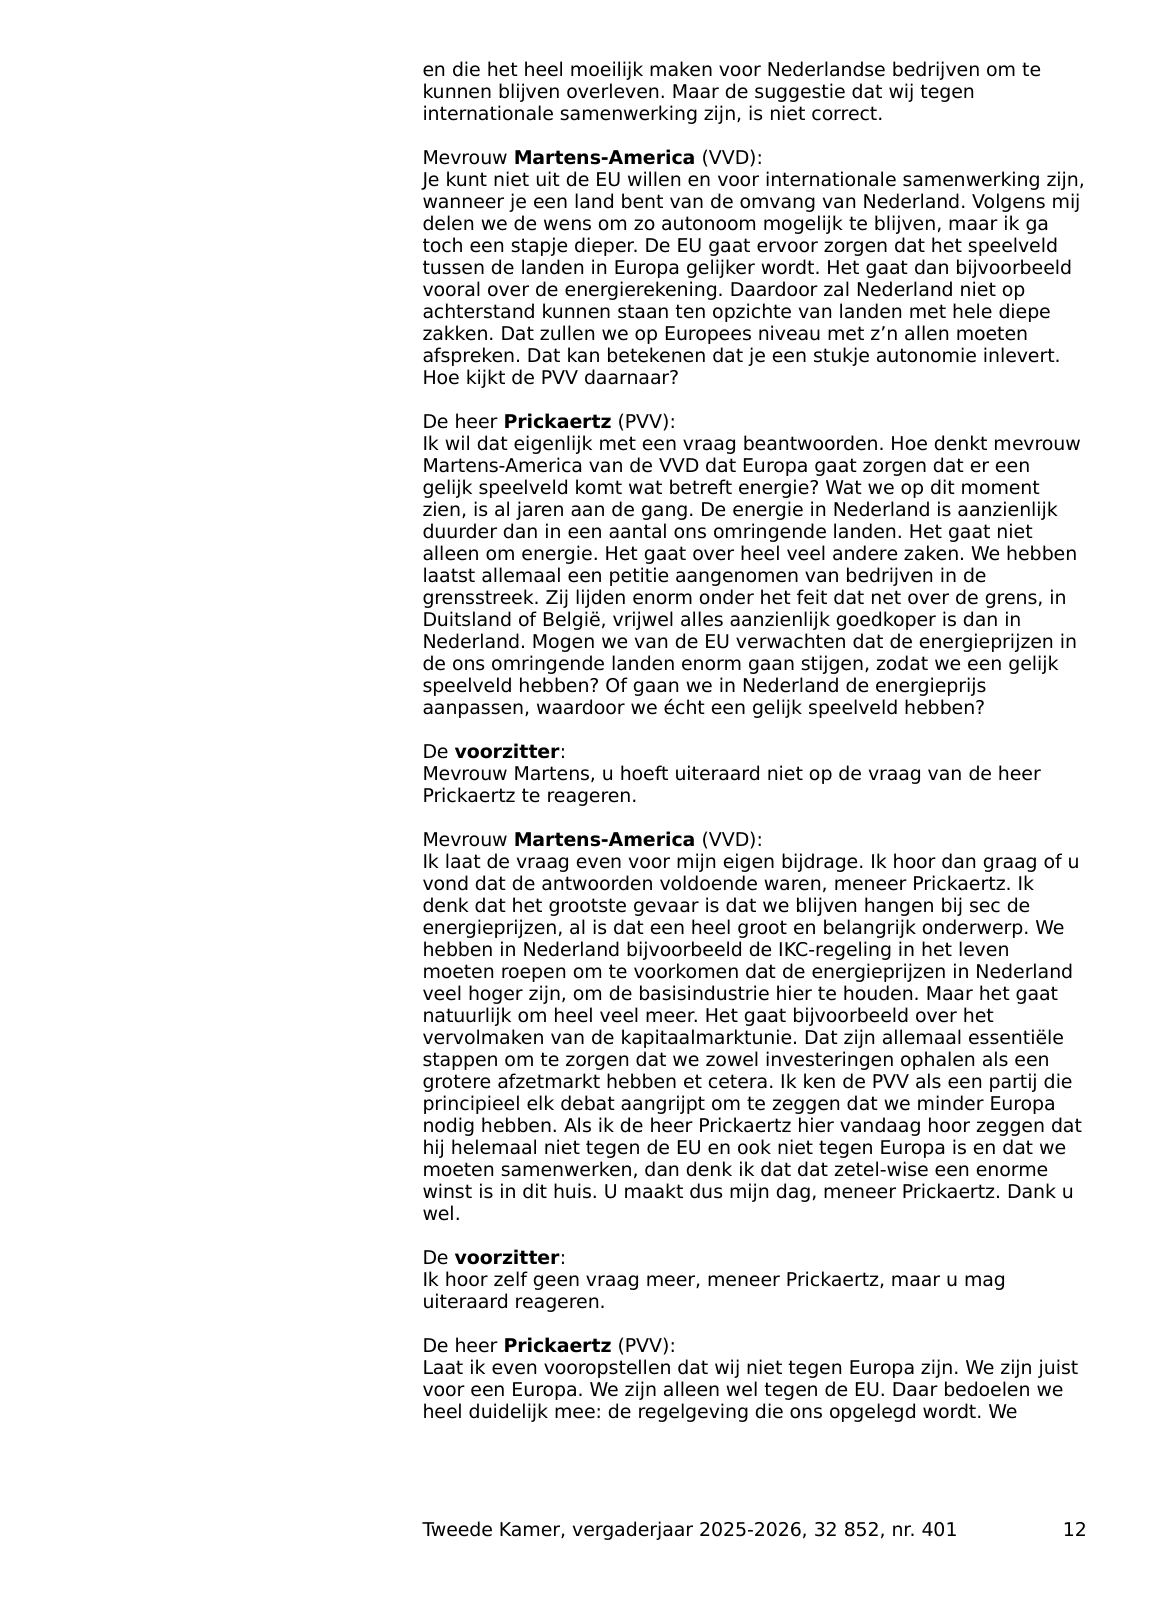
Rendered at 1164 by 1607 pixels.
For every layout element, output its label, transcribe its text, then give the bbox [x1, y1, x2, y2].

text Ik hoor zelf geen vraag meer, meneer Prickaertz, maar u mag uiteraard reageren. [422, 1269, 1087, 1313]
text Je kunt niet uit de EU willen en voor internationale samenwerking zijn, wanneer je een land bent van de omvang van Nederland. Volgens mij delen we de wens om zo autonoom mogelijk te blijven, maar ik ga toch een stapje dieper. De EU gaat ervoor zorgen dat het speelveld tussen de landen in Europa gelijker wordt. Het gaat dan bijvoorbeeld vooral over de energierekening. Daardoor zal Nederland niet op achterstand kunnen staan ten opzichte van landen met hele diepe zakken. Dat zullen we op Europees niveau met z’n allen moeten afspreken. Dat kan betekenen dat je een stukje autonomie inlevert. Hoe kijkt de PVV daarnaar? [422, 169, 1087, 389]
text De heer Prickaertz (PVV): [422, 1335, 1087, 1357]
text De heer Prickaertz (PVV): [422, 411, 1087, 433]
text Mevrouw Martens, u hoeft uiteraard niet op de vraag van de heer Prickaertz te reageren. [422, 763, 1087, 807]
text De voorzitter: [422, 1247, 1087, 1269]
text Mevrouw Martens-America (VVD): [422, 829, 1087, 851]
text Mevrouw Martens-America (VVD): [422, 147, 1087, 169]
text De voorzitter: [422, 741, 1087, 763]
text en die het heel moeilijk maken voor Nederlandse bedrijven om te kunnen blijven overleven. Maar de suggestie dat wij tegen internationale samenwerking zijn, is niet correct. [422, 59, 1087, 125]
text Laat ik even vooropstellen dat wij niet tegen Europa zijn. We zijn juist voor een Europa. We zijn alleen wel tegen de EU. Daar bedoelen we heel duidelijk mee: de regelgeving die ons opgelegd wordt. We [422, 1357, 1087, 1423]
text Ik wil dat eigenlijk met een vraag beantwoorden. Hoe denkt mevrouw Martens-America van de VVD dat Europa gaat zorgen dat er een gelijk speelveld komt wat betreft energie? Wat we op dit moment zien, is al jaren aan de gang. De energie in Nederland is aanzienlijk duurder dan in een aantal ons omringende landen. Het gaat niet alleen om energie. Het gaat over heel veel andere zaken. We hebben laatst allemaal een petitie aangenomen van bedrijven in de grensstreek. Zij lijden enorm onder het feit dat net over de grens, in Duitsland of België, vrijwel alles aanzienlijk goedkoper is dan in Nederland. Mogen we van de EU verwachten dat de energieprijzen in de ons omringende landen enorm gaan stijgen, zodat we een gelijk speelveld hebben? Of gaan we in Nederland de energieprijs aanpassen, waardoor we écht een gelijk speelveld hebben? [422, 433, 1087, 719]
text Ik laat de vraag even voor mijn eigen bijdrage. Ik hoor dan graag of u vond dat de antwoorden voldoende waren, meneer Prickaertz. Ik denk dat het grootste gevaar is dat we blijven hangen bij sec de energieprijzen, al is dat een heel groot en belangrijk onderwerp. We hebben in Nederland bijvoorbeeld de IKC-regeling in het leven moeten roepen om te voorkomen dat de energieprijzen in Nederland veel hoger zijn, om de basisindustrie hier te houden. Maar het gaat natuurlijk om heel veel meer. Het gaat bijvoorbeeld over het vervolmaken van de kapitaalmarktunie. Dat zijn allemaal essentiële stappen om te zorgen dat we zowel investeringen ophalen als een grotere afzetmarkt hebben et cetera. Ik ken de PVV als een partij die principieel elk debat aangrijpt om te zeggen dat we minder Europa nodig hebben. Als ik de heer Prickaertz hier vandaag hoor zeggen dat hij helemaal niet tegen de EU en ook niet tegen Europa is en dat we moeten samenwerken, dan denk ik dat dat zetel-wise een enorme winst is in dit huis. U maakt dus mijn dag, meneer Prickaertz. Dank u wel. [422, 851, 1087, 1225]
